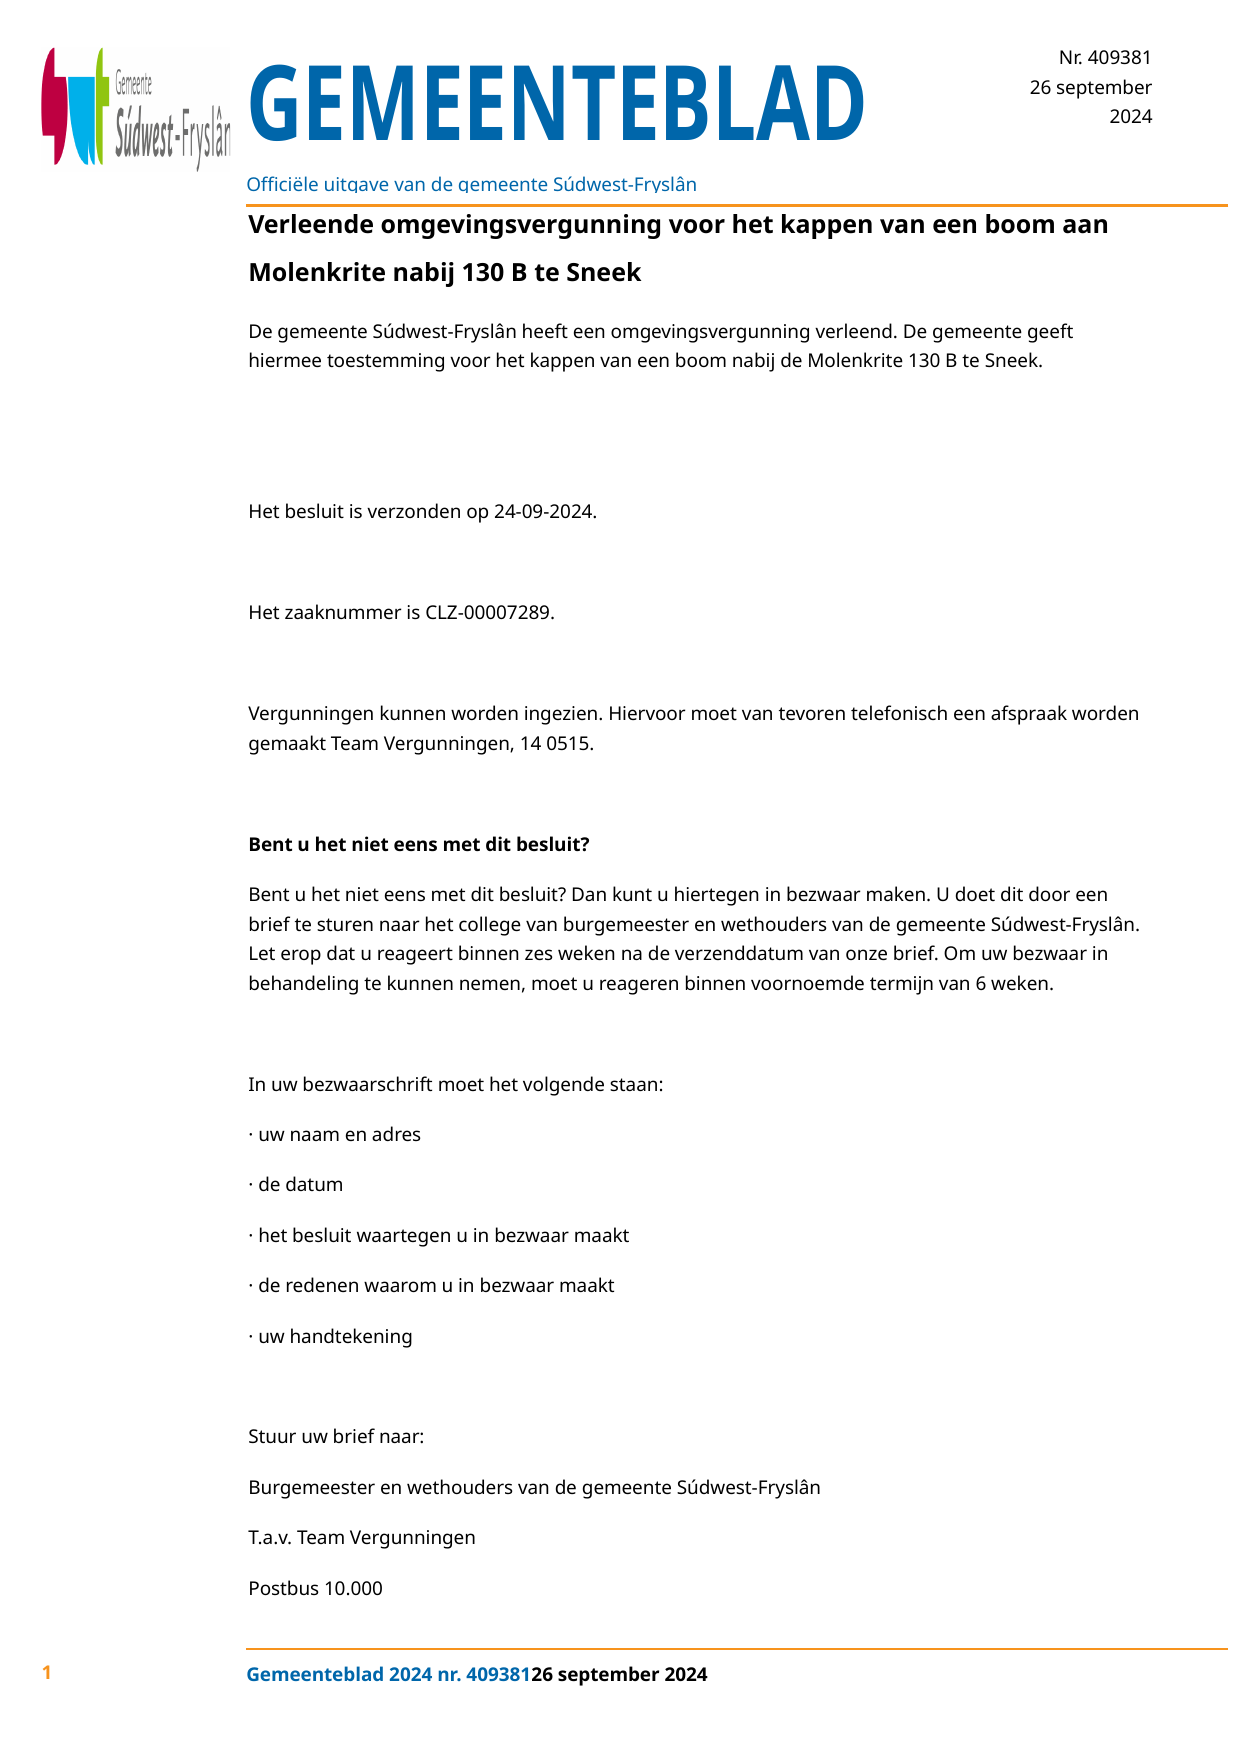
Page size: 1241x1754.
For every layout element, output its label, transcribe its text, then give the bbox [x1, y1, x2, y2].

text Het besluit is verzonden op 24-09-2024. [248, 499, 1152, 524]
text · de datum [248, 1172, 1152, 1197]
text Bent u het niet eens met dit besluit? Dan kunt u hiertegen in bezwaar maken. U doet dit door een brief te sturen naar het college van burgemeester en wethouders van de gemeente Súdwest-Fryslân. Let erop dat u reageert binnen zes weken na de verzenddatum van onze brief. Om uw bezwaar in behandeling te kunnen nemen, moet u reageren binnen voornoemde termijn van 6 weken. [248, 881, 1152, 996]
text · uw handtekening [248, 1323, 1152, 1349]
text Vergunningen kunnen worden ingezien. Hiervoor moet van tevoren telefonisch een afspraak worden gemaakt Team Vergunningen, 14 0515. [248, 700, 1152, 756]
text Het zaaknummer is CLZ-00007289. [248, 599, 1152, 625]
text Burgemeester en wethouders van de gemeente Súdwest-Fryslân [248, 1474, 1152, 1500]
text · de redenen waarom u in bezwaar maakt [248, 1272, 1152, 1298]
text In uw bezwaarschrift moet het volgende staan: [248, 1071, 1152, 1097]
text De gemeente Súdwest-Fryslân heeft een omgevingsvergunning verleend. De gemeente geeft hiermee toestemming voor het kappen van een boom nabij de Molenkrite 130 B te Sneek. [248, 318, 1152, 373]
text · uw naam en adres [248, 1121, 1152, 1147]
text Bent u het niet eens met dit besluit? [248, 831, 1152, 857]
picture [41, 47, 231, 172]
text Verleende omgevingsvergunning voor het kappen van een boom aan Molenkrite nabij 130 B te Sneek [248, 207, 1152, 288]
text Stuur uw brief naar: [248, 1424, 1152, 1449]
text T.a.v. Team Vergunningen [248, 1524, 1152, 1550]
text · het besluit waartegen u in bezwaar maakt [248, 1222, 1152, 1248]
text Postbus 10.000 [248, 1575, 1152, 1601]
